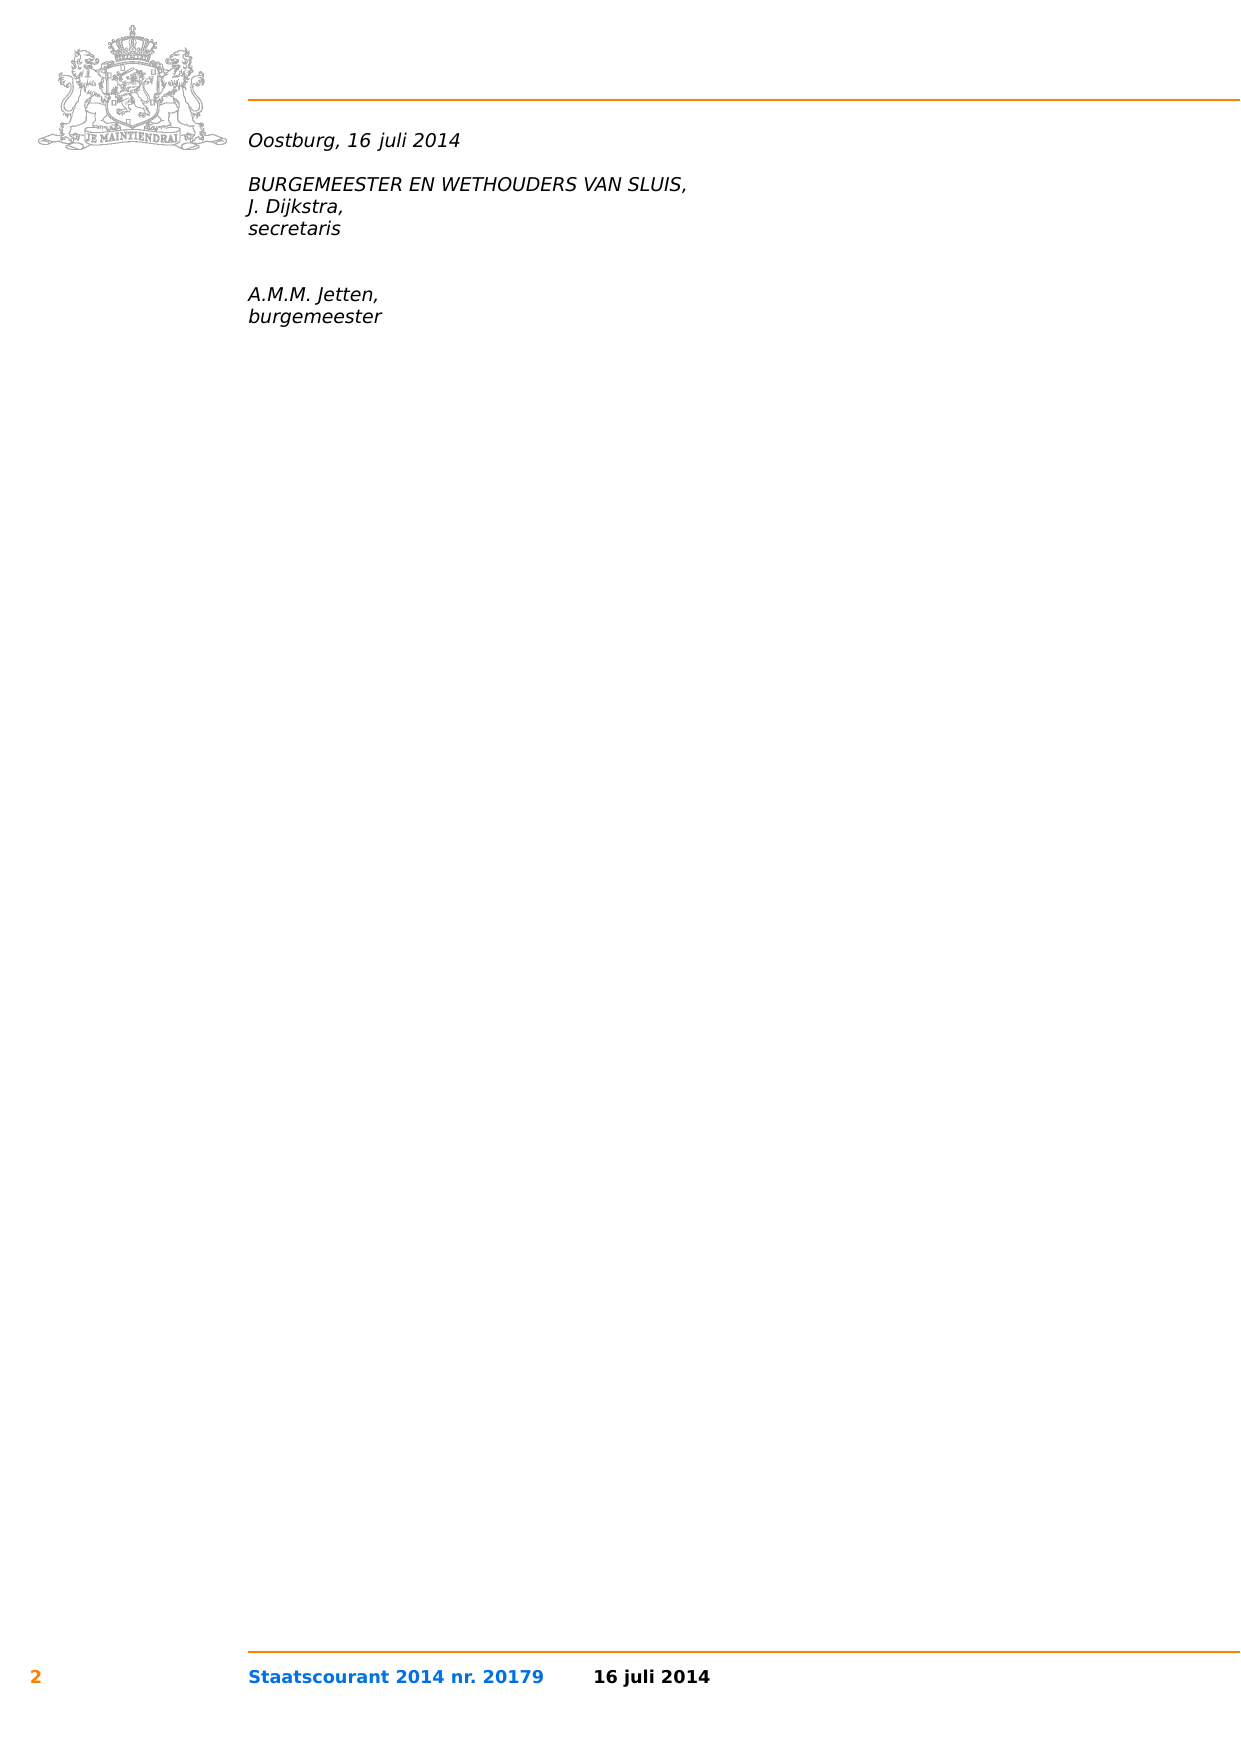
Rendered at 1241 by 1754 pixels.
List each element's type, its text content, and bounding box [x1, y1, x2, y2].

text Oostburg, 16 juli 2014 [248, 130, 1163, 152]
text BURGEMEESTER EN WETHOUDERS VAN SLUIS, J. Dijkstra, secretaris [248, 174, 1163, 240]
text A.M.M. Jetten, burgemeester [248, 262, 1163, 327]
picture [38, 25, 227, 150]
